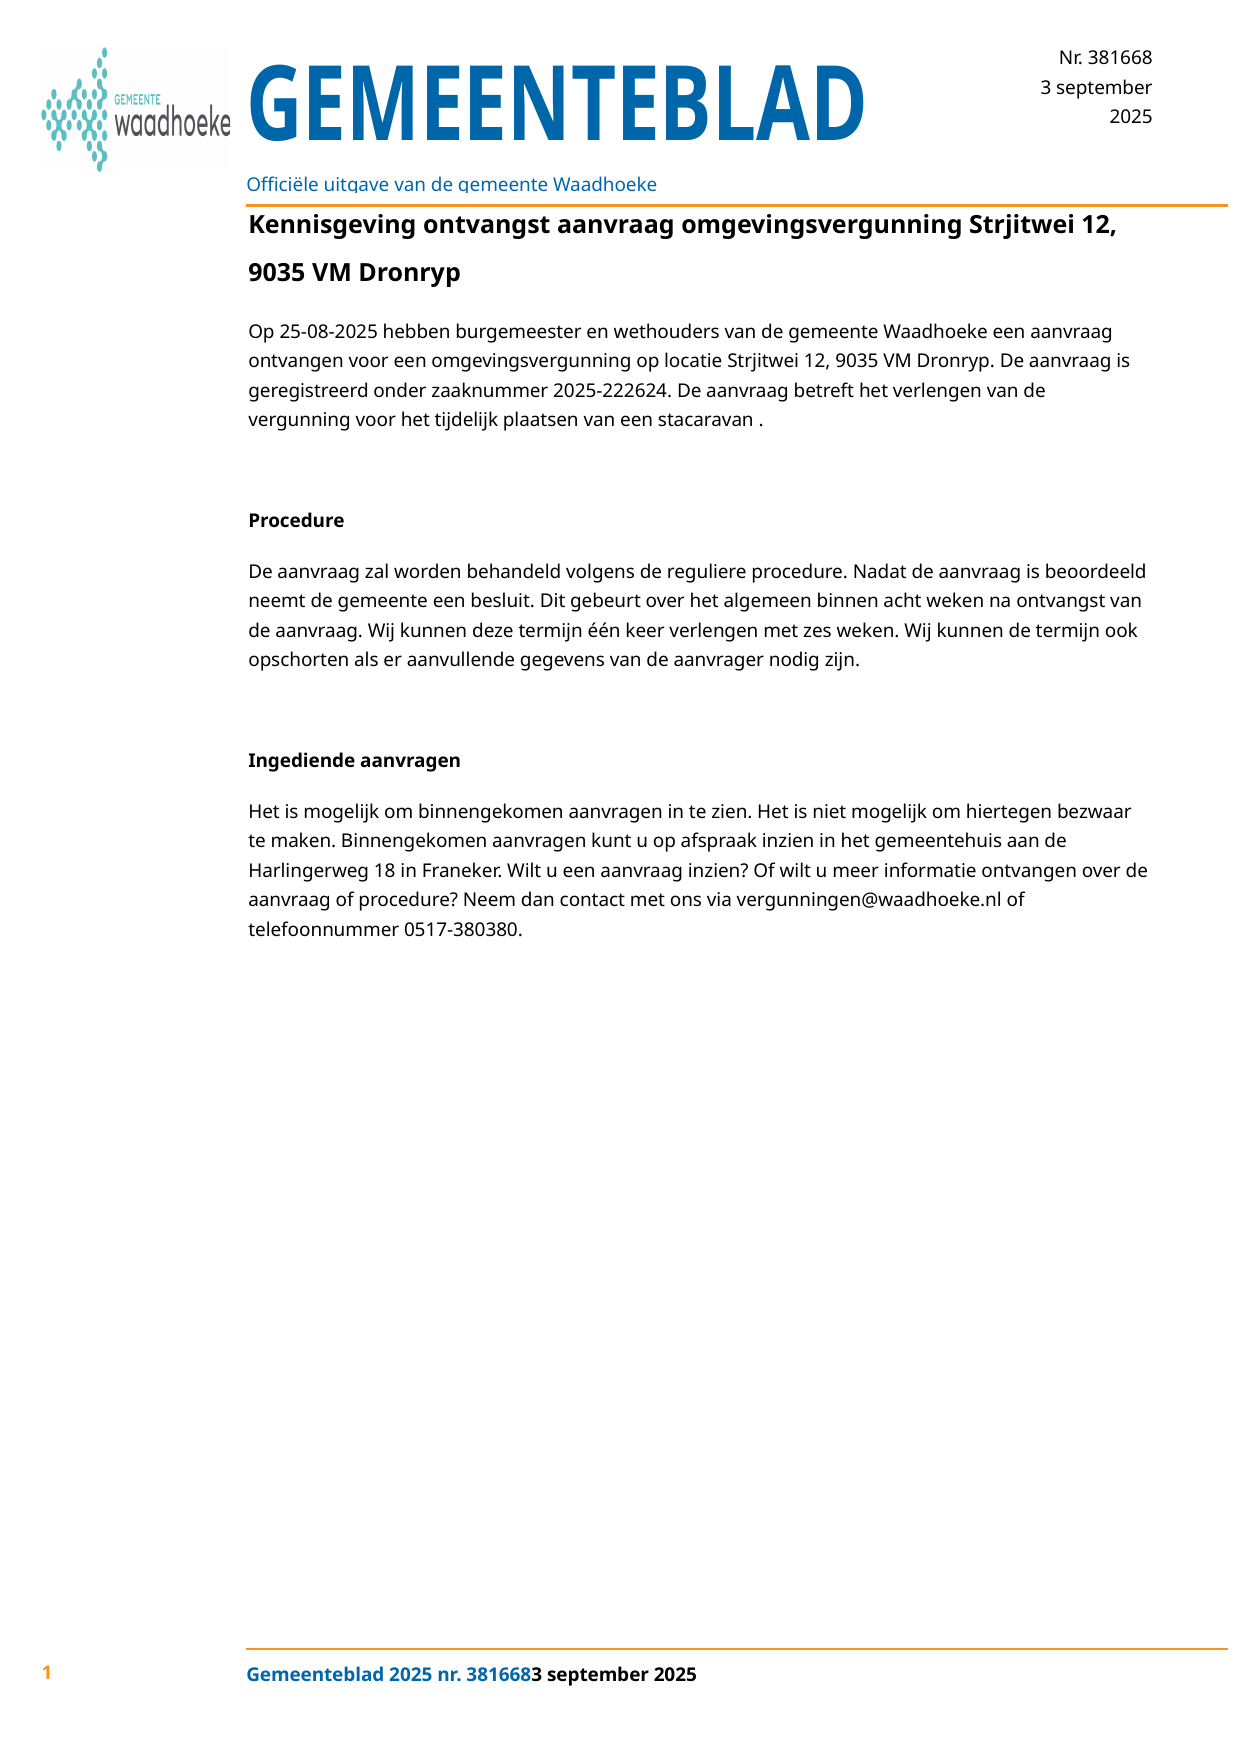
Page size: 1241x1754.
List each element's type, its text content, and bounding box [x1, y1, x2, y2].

text Procedure [248, 507, 1152, 533]
text Ingediende aanvragen [248, 747, 1152, 773]
text Kennisgeving ontvangst aanvraag omgevingsvergunning Strjitwei 12, 9035 VM Dronryp [248, 207, 1152, 288]
text Het is mogelijk om binnengekomen aanvragen in te zien. Het is niet mogelijk om hiertegen bezwaar te maken. Binnengekomen aanvragen kunt u op afspraak inzien in het gemeentehuis aan de Harlingerweg 18 in Franeker. Wilt u een aanvraag inzien? Of wilt u meer informatie ontvangen over de aanvraag of procedure? Neem dan contact met ons via vergunningen@waadhoeke.nl of telefoonnummer 0517-380380. [248, 798, 1152, 942]
picture [41, 47, 231, 172]
text De aanvraag zal worden behandeld volgens de reguliere procedure. Nadat de aanvraag is beoordeeld neemt de gemeente een besluit. Dit gebeurt over het algemeen binnen acht weken na ontvangst van de aanvraag. Wij kunnen deze termijn één keer verlengen met zes weken. Wij kunnen de termijn ook opschorten als er aanvullende gegevens van de aanvrager nodig zijn. [248, 558, 1152, 672]
text Op 25-08-2025 hebben burgemeester en wethouders van de gemeente Waadhoeke een aanvraag ontvangen voor een omgevingsvergunning op locatie Strjitwei 12, 9035 VM Dronryp. De aanvraag is geregistreerd onder zaaknummer 2025-222624. De aanvraag betreft het verlengen van de vergunning voor het tijdelijk plaatsen van een stacaravan . [248, 318, 1152, 432]
